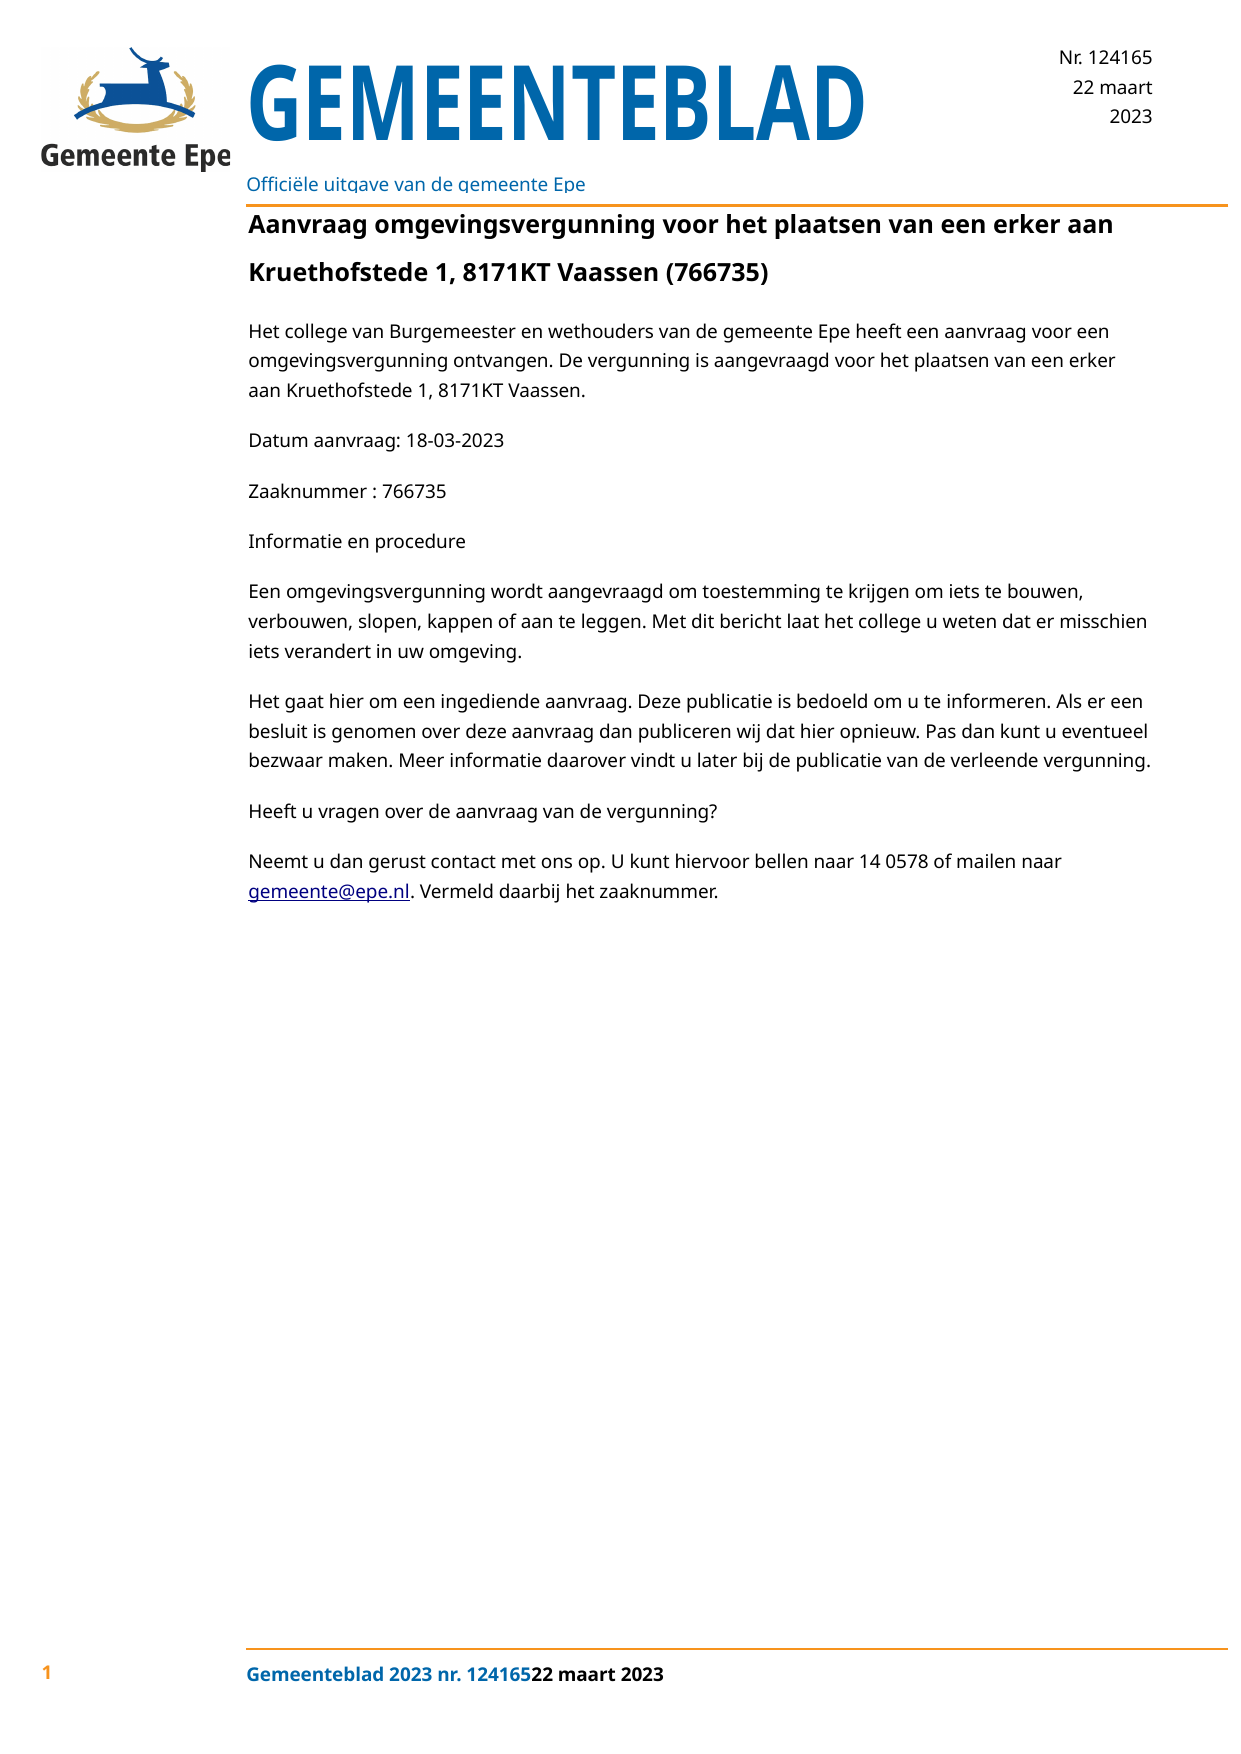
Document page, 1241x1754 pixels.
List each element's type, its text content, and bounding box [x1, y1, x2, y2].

text Datum aanvraag: 18-03-2023 [248, 427, 1152, 453]
text Neemt u dan gerust contact met ons op. U kunt hiervoor bellen naar 14 0578 of mailen naar gemeente@epe.nl. Vermeld daarbij het zaaknummer. [248, 848, 1152, 904]
text Het college van Burgemeester en wethouders van de gemeente Epe heeft een aanvraag voor een omgevingsvergunning ontvangen. De vergunning is aangevraagd voor het plaatsen van een erker aan Kruethofstede 1, 8171KT Vaassen. [248, 318, 1152, 403]
picture [41, 47, 231, 172]
text Informatie en procedure [248, 528, 1152, 554]
text Aanvraag omgevingsvergunning voor het plaatsen van een erker aan Kruethofstede 1, 8171KT Vaassen (766735) [248, 207, 1152, 288]
text Het gaat hier om een ingediende aanvraag. Deze publicatie is bedoeld om u te informeren. Als er een besluit is genomen over deze aanvraag dan publiceren wij dat hier opnieuw. Pas dan kunt u eventueel bezwaar maken. Meer informatie daarover vindt u later bij de publicatie van de verleende vergunning. [248, 688, 1152, 773]
text Een omgevingsvergunning wordt aangevraagd om toestemming te krijgen om iets te bouwen, verbouwen, slopen, kappen of aan te leggen. Met dit bericht laat het college u weten dat er misschien iets verandert in uw omgeving. [248, 579, 1152, 664]
text Heeft u vragen over de aanvraag van de vergunning? [248, 798, 1152, 824]
text Zaaknummer : 766735 [248, 478, 1152, 504]
